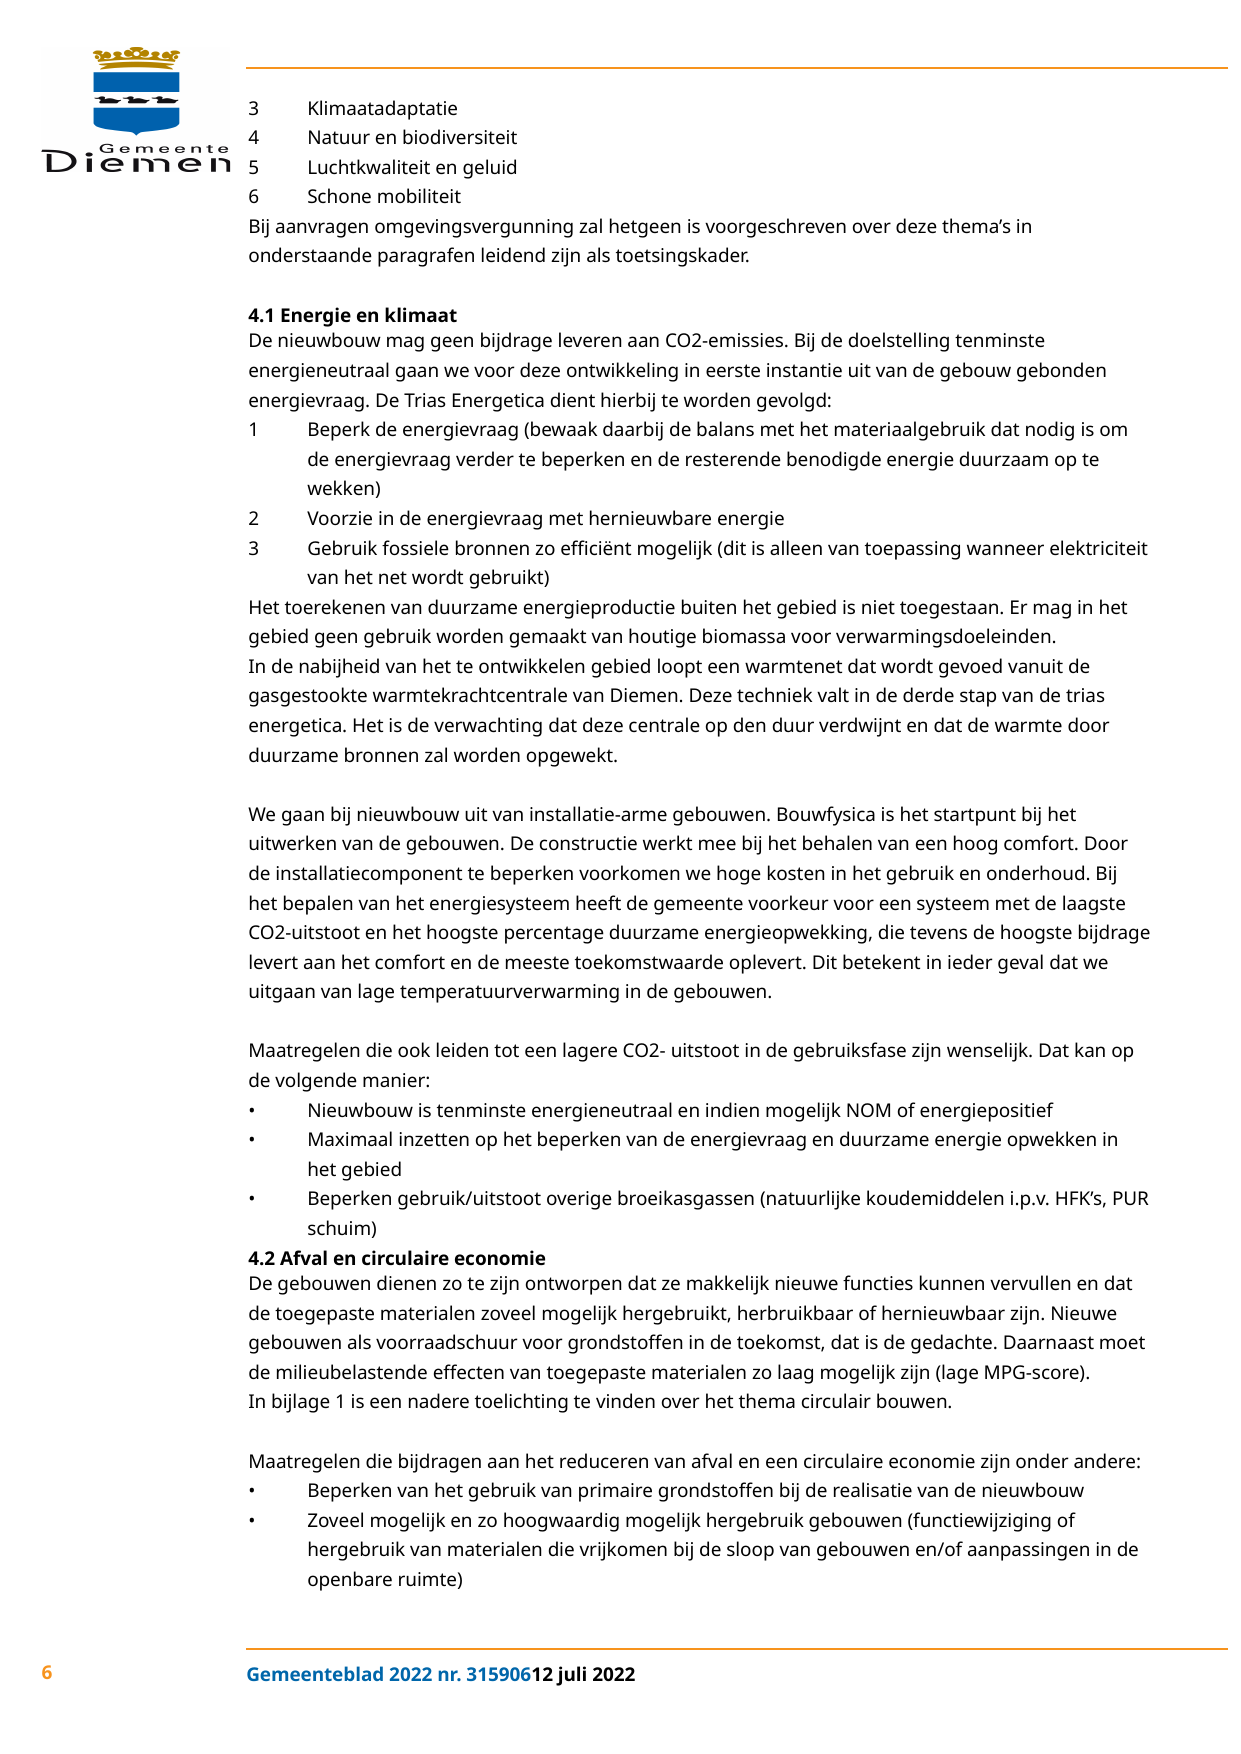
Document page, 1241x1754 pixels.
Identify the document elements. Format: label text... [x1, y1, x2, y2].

text 4.1 Energie en klimaat [248, 302, 1152, 328]
list Natuur en biodiversiteit [248, 124, 1152, 150]
text 4.2 Afval en circulaire economie [248, 1245, 1152, 1270]
text Bij aanvragen omgevingsvergunning zal hetgeen is voorgeschreven over deze thema’s in onderstaande paragrafen leidend zijn als toetsingskader. [248, 213, 1152, 268]
picture [41, 47, 231, 172]
text Maatregelen die bijdragen aan het reduceren van afval en een circulaire economie zijn onder andere: [248, 1448, 1152, 1474]
list Voorzie in de energievraag met hernieuwbare energie [248, 505, 1152, 531]
text De gebouwen dienen zo te zijn ontworpen dat ze makkelijk nieuwe functies kunnen vervullen en dat de toegepaste materialen zoveel mogelijk hergebruikt, herbruikbaar of hernieuwbaar zijn. Nieuwe gebouwen als voorraadschuur voor grondstoffen in de toekomst, dat is de gedachte. Daarnaast moet de milieubelastende effecten van toegepaste materialen zo laag mogelijk zijn (lage MPG-score). [248, 1270, 1152, 1385]
text In de nabijheid van het te ontwikkelen gebied loopt een warmtenet dat wordt gevoed vanuit de gasgestookte warmtekrachtcentrale van Diemen. Deze techniek valt in de derde stap van de trias energetica. Het is de verwachting dat deze centrale op den duur verdwijnt en dat de warmte door duurzame bronnen zal worden opgewekt. [248, 653, 1152, 767]
list Zoveel mogelijk en zo hoogwaardig mogelijk hergebruik gebouwen (functiewijziging of hergebruik van materialen die vrijkomen bij de sloop van gebouwen en/of aanpassingen in de openbare ruimte) [248, 1507, 1152, 1592]
list Gebruik fossiele bronnen zo efficiënt mogelijk (dit is alleen van toepassing wanneer elektriciteit van het net wordt gebruikt) [248, 535, 1152, 590]
text De nieuwbouw mag geen bijdrage leveren aan CO2-emissies. Bij de doelstelling tenminste energieneutraal gaan we voor deze ontwikkeling in eerste instantie uit van de gebouw gebonden energievraag. De Trias Energetica dient hierbij te worden gevolgd: [248, 328, 1152, 412]
text Het toerekenen van duurzame energieproductie buiten het gebied is niet toegestaan. Er mag in het gebied geen gebruik worden gemaakt van houtige biomassa voor verwarmingsdoeleinden. [248, 594, 1152, 649]
list Schone mobiliteit [248, 183, 1152, 209]
list Beperken van het gebruik van primaire grondstoffen bij de realisatie van de nieuwbouw [248, 1477, 1152, 1503]
list Maximaal inzetten op het beperken van de energievraag en duurzame energie opwekken in het gebied [248, 1126, 1152, 1182]
text Maatregelen die ook leiden tot een lagere CO2- uitstoot in de gebruiksfase zijn wenselijk. Dat kan op de volgende manier: [248, 1038, 1152, 1093]
list Klimaatadaptatie [248, 95, 1152, 121]
list Beperken gebruik/uitstoot overige broeikasgassen (natuurlijke koudemiddelen i.p.v. HFK’s, PUR schuim) [248, 1186, 1152, 1241]
text In bijlage 1 is een nadere toelichting te vinden over het thema circulair bouwen. [248, 1389, 1152, 1414]
list Luchtkwaliteit en geluid [248, 154, 1152, 180]
list Beperk de energievraag (bewaak daarbij de balans met het materiaalgebruik dat nodig is om de energievraag verder te beperken en de resterende benodigde energie duurzaam op te wekken) [248, 416, 1152, 501]
text We gaan bij nieuwbouw uit van installatie-arme gebouwen. Bouwfysica is het startpunt bij het uitwerken van de gebouwen. De constructie werkt mee bij het behalen van een hoog comfort. Door de installatiecomponent te beperken voorkomen we hoge kosten in het gebruik en onderhoud. Bij het bepalen van het energiesysteem heeft de gemeente voorkeur voor een systeem met de laagste CO2-uitstoot en het hoogste percentage duurzame energieopwekking, die tevens de hoogste bijdrage levert aan het comfort en de meeste toekomstwaarde oplevert. Dit betekent in ieder geval dat we uitgaan van lage temperatuurverwarming in de gebouwen. [248, 801, 1152, 1004]
list Nieuwbouw is tenminste energieneutraal en indien mogelijk NOM of energiepositief [248, 1097, 1152, 1122]
